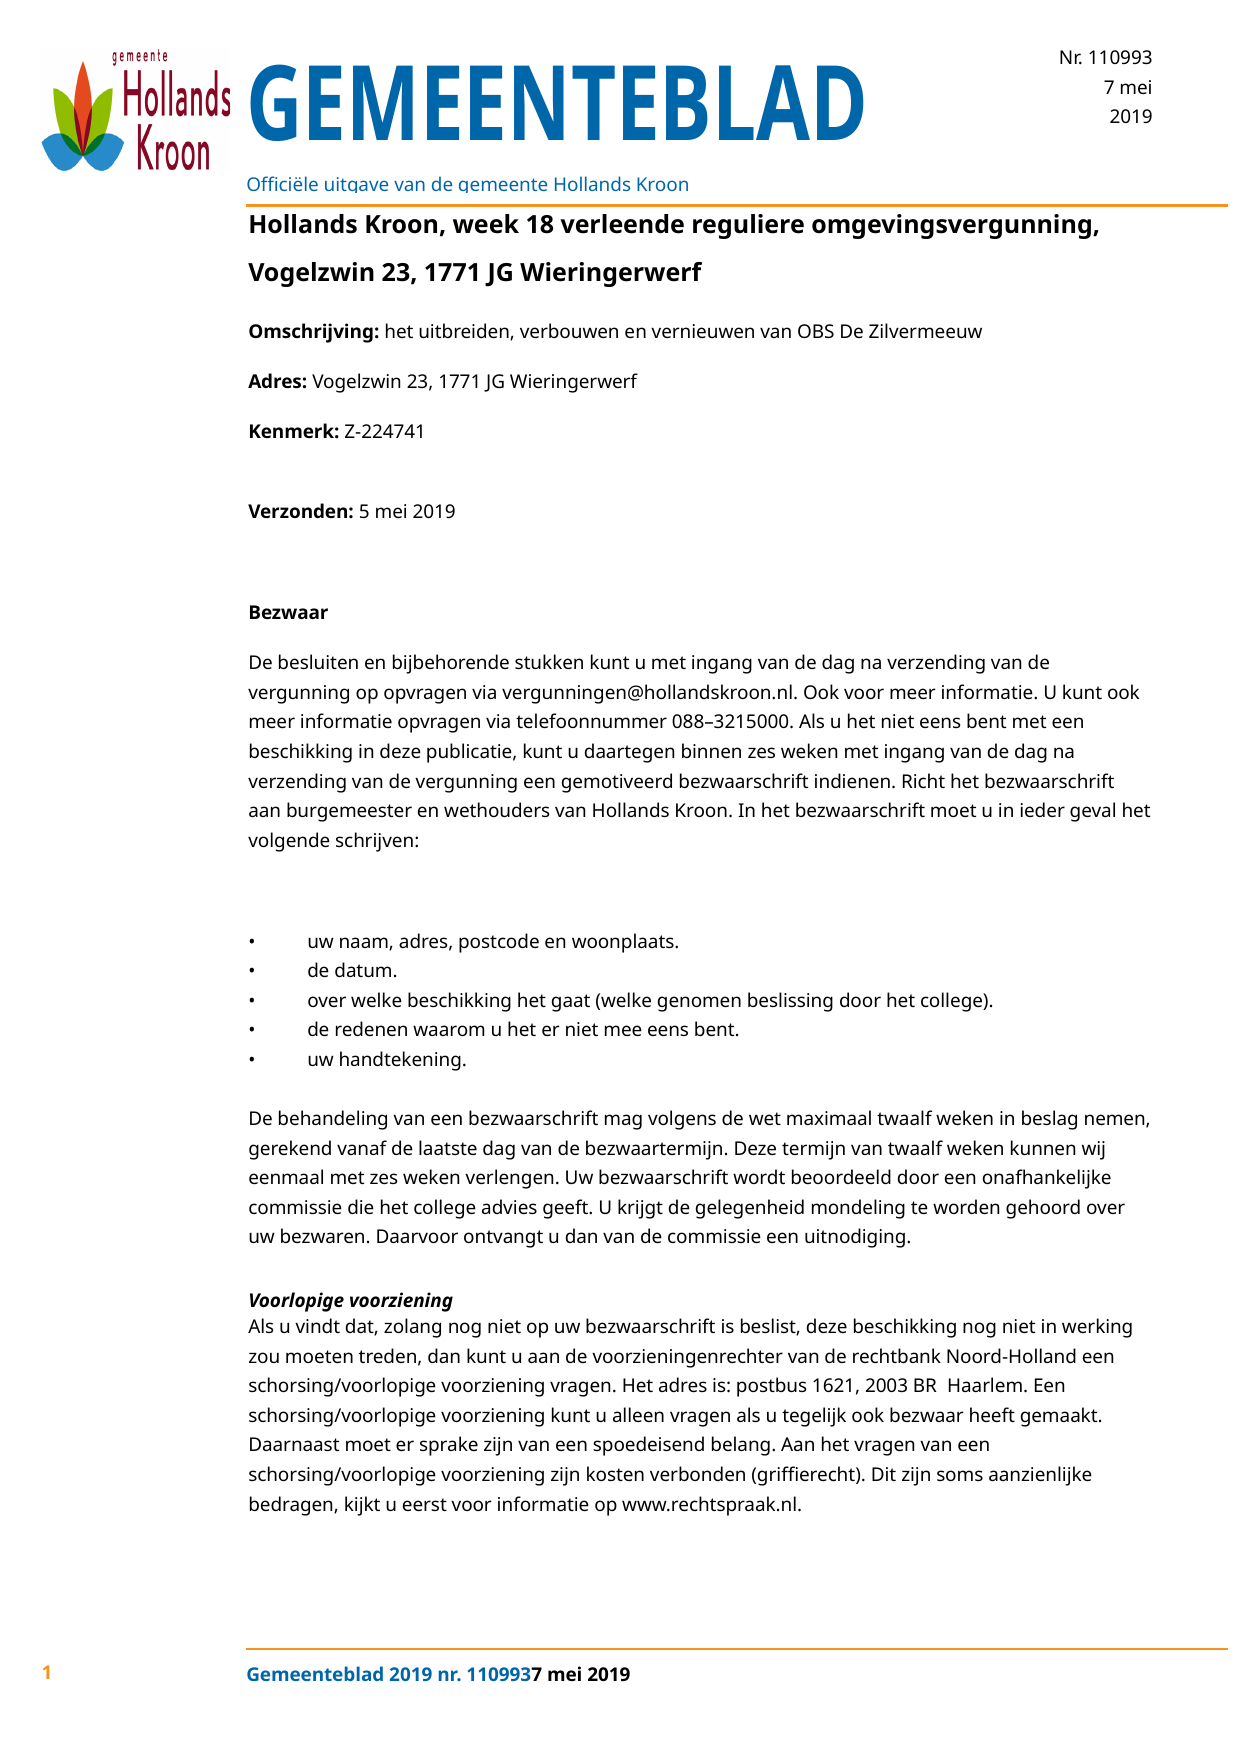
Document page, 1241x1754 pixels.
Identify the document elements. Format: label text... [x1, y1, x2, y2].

text De besluiten en bijbehorende stukken kunt u met ingang van de dag na verzending van de vergunning op opvragen via vergunningen@hollandskroon.nl. Ook voor meer informatie. U kunt ook meer informatie opvragen via telefoonnummer 088–3215000. Als u het niet eens bent met een beschikking in deze publicatie, kunt u daartegen binnen zes weken met ingang van de dag na verzending van de vergunning een gemotiveerd bezwaarschrift indienen. Richt het bezwaarschrift aan burgemeester en wethouders van Hollands Kroon. In het bezwaarschrift moet u in ieder geval het volgende schrijven: [248, 649, 1152, 853]
table_header [248, 469, 700, 495]
text Kenmerk: Z-224741 [248, 419, 1152, 444]
text De behandeling van een bezwaarschrift mag volgens de wet maximaal twaalf weken in beslag nemen, gerekend vanaf de laatste dag van de bezwaartermijn. Deze termijn van twaalf weken kunnen wij eenmaal met zes weken verlengen. Uw bezwaarschrift wordt beoordeeld door een onafhankelijke commissie die het college advies geeft. U krijgt de gelegenheid mondeling te worden gehoord over uw bezwaren. Daarvoor ontvangt u dan van de commissie een uitnodiging. [248, 1105, 1152, 1249]
picture [41, 47, 231, 172]
text Bezwaar [248, 599, 1152, 625]
text Als u vindt dat, zolang nog niet op uw bezwaarschrift is beslist, deze beschikking nog niet in werking zou moeten treden, dan kunt u aan de voorzieningenrechter van de rechtbank Noord-Holland een schorsing/voorlopige voorziening vragen. Het adres is: postbus 1621, 2003 BR Haarlem. Een schorsing/voorlopige voorziening kunt u alleen vragen als u tegelijk ook bezwaar heeft gemaakt. Daarnaast moet er sprake zijn van een spoedeisend belang. Aan het vragen van een schorsing/voorlopige voorziening zijn kosten verbonden (griffierecht). Dit zijn soms aanzienlijke bedragen, kijkt u eerst voor informatie op www.rechtspraak.nl. [248, 1313, 1152, 1517]
list over welke beschikking het gaat (welke genomen beslissing door het college). [248, 987, 1152, 1013]
text Adres: Vogelzwin 23, 1771 JG Wieringerwerf [248, 368, 1152, 394]
list uw handtekening. [248, 1046, 1152, 1072]
list uw naam, adres, postcode en woonplaats. [248, 928, 1152, 953]
text Hollands Kroon, week 18 verleende reguliere omgevingsvergunning, Vogelzwin 23, 1771 JG Wieringerwerf [248, 207, 1152, 288]
text Voorlopige voorziening [248, 1288, 1152, 1313]
list de redenen waarom u het er niet mee eens bent. [248, 1017, 1152, 1042]
table_header [700, 469, 1152, 495]
text Verzonden: 5 mei 2019 [248, 498, 1152, 524]
list de datum. [248, 957, 1152, 983]
text Omschrijving: het uitbreiden, verbouwen en vernieuwen van OBS De Zilvermeeuw [248, 318, 1152, 344]
